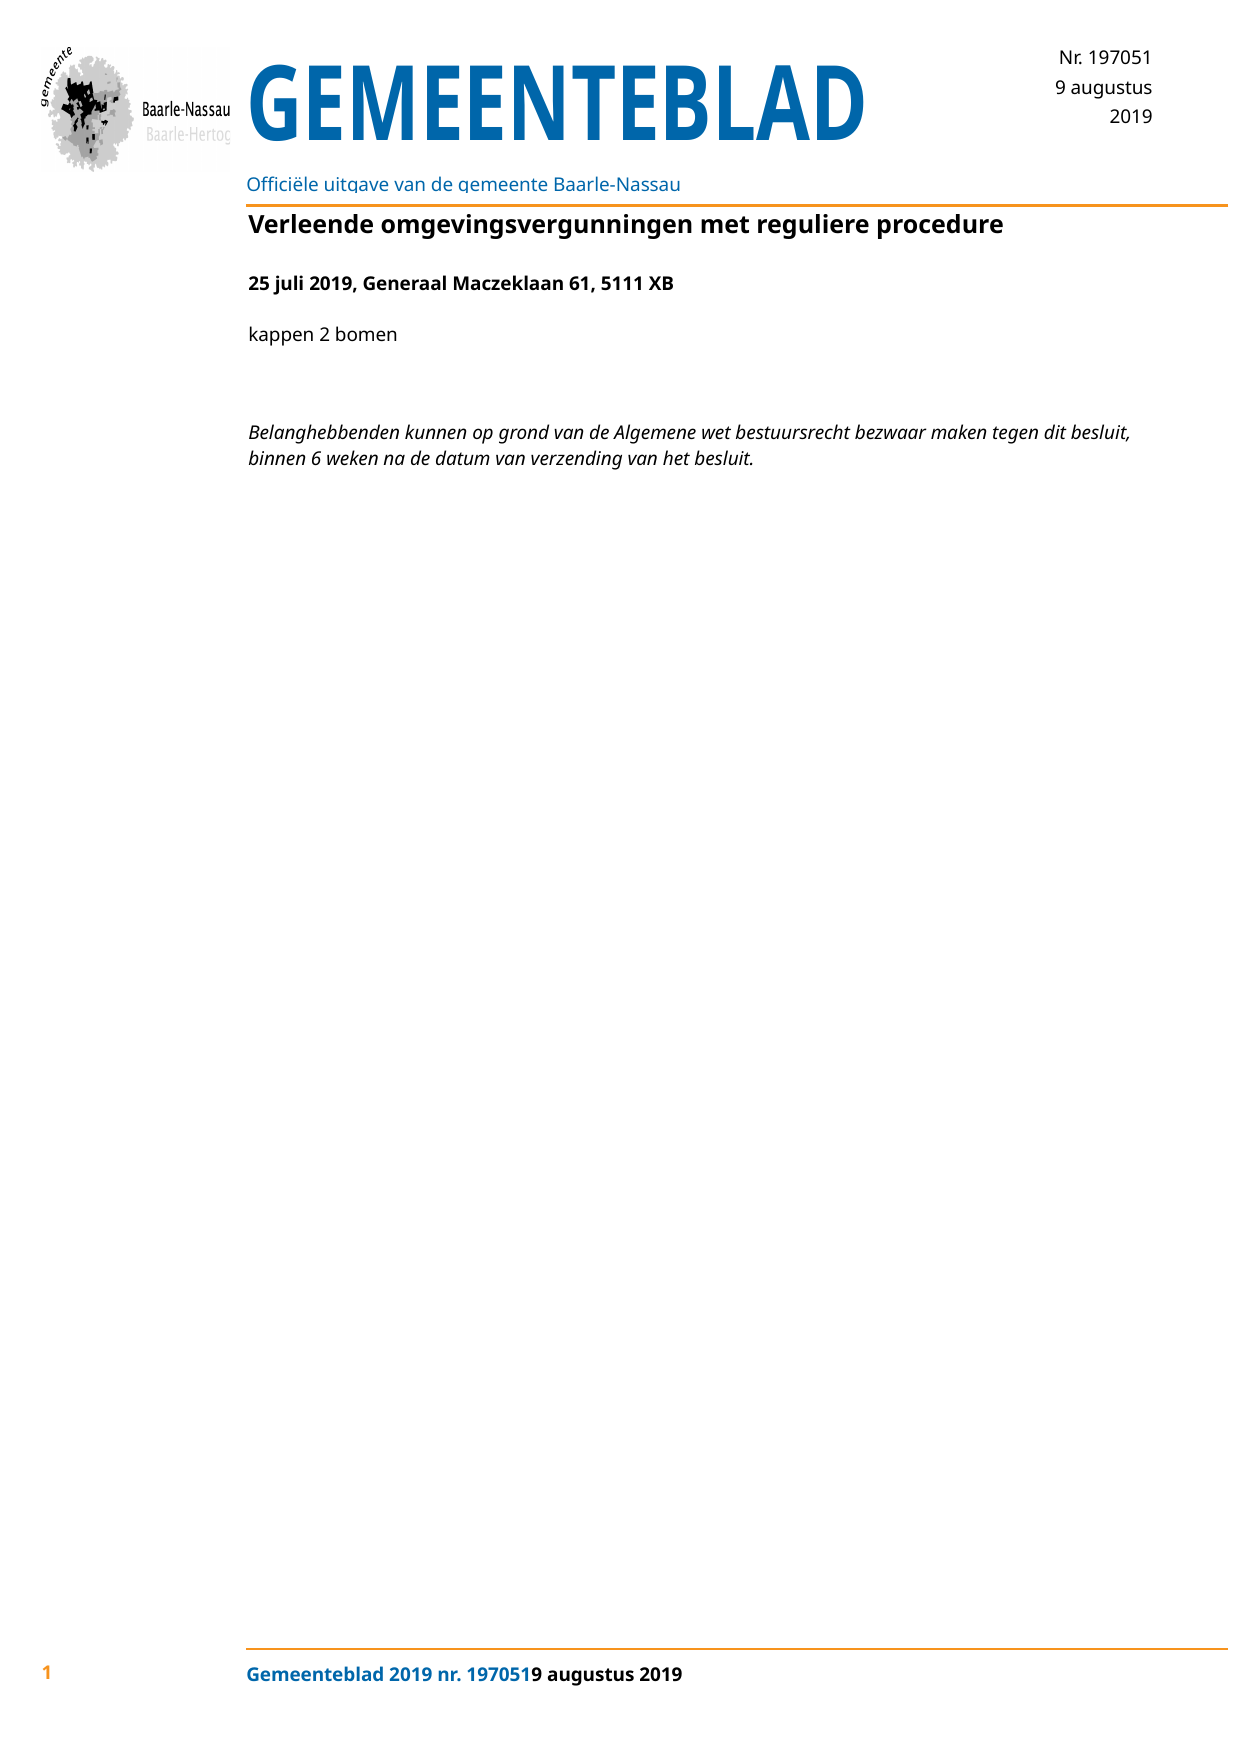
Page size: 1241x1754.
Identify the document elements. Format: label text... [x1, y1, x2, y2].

text Verleende omgevingsvergunningen met reguliere procedure [248, 207, 1152, 241]
text Belanghebbenden kunnen op grond van de Algemene wet bestuursrecht bezwaar maken tegen dit besluit, binnen 6 weken na de datum van verzending van het besluit. [248, 419, 1152, 470]
picture [41, 47, 231, 172]
text 25 juli 2019, Generaal Maczeklaan 61, 5111 XB [248, 270, 1152, 296]
text kappen 2 bomen [248, 321, 1152, 346]
